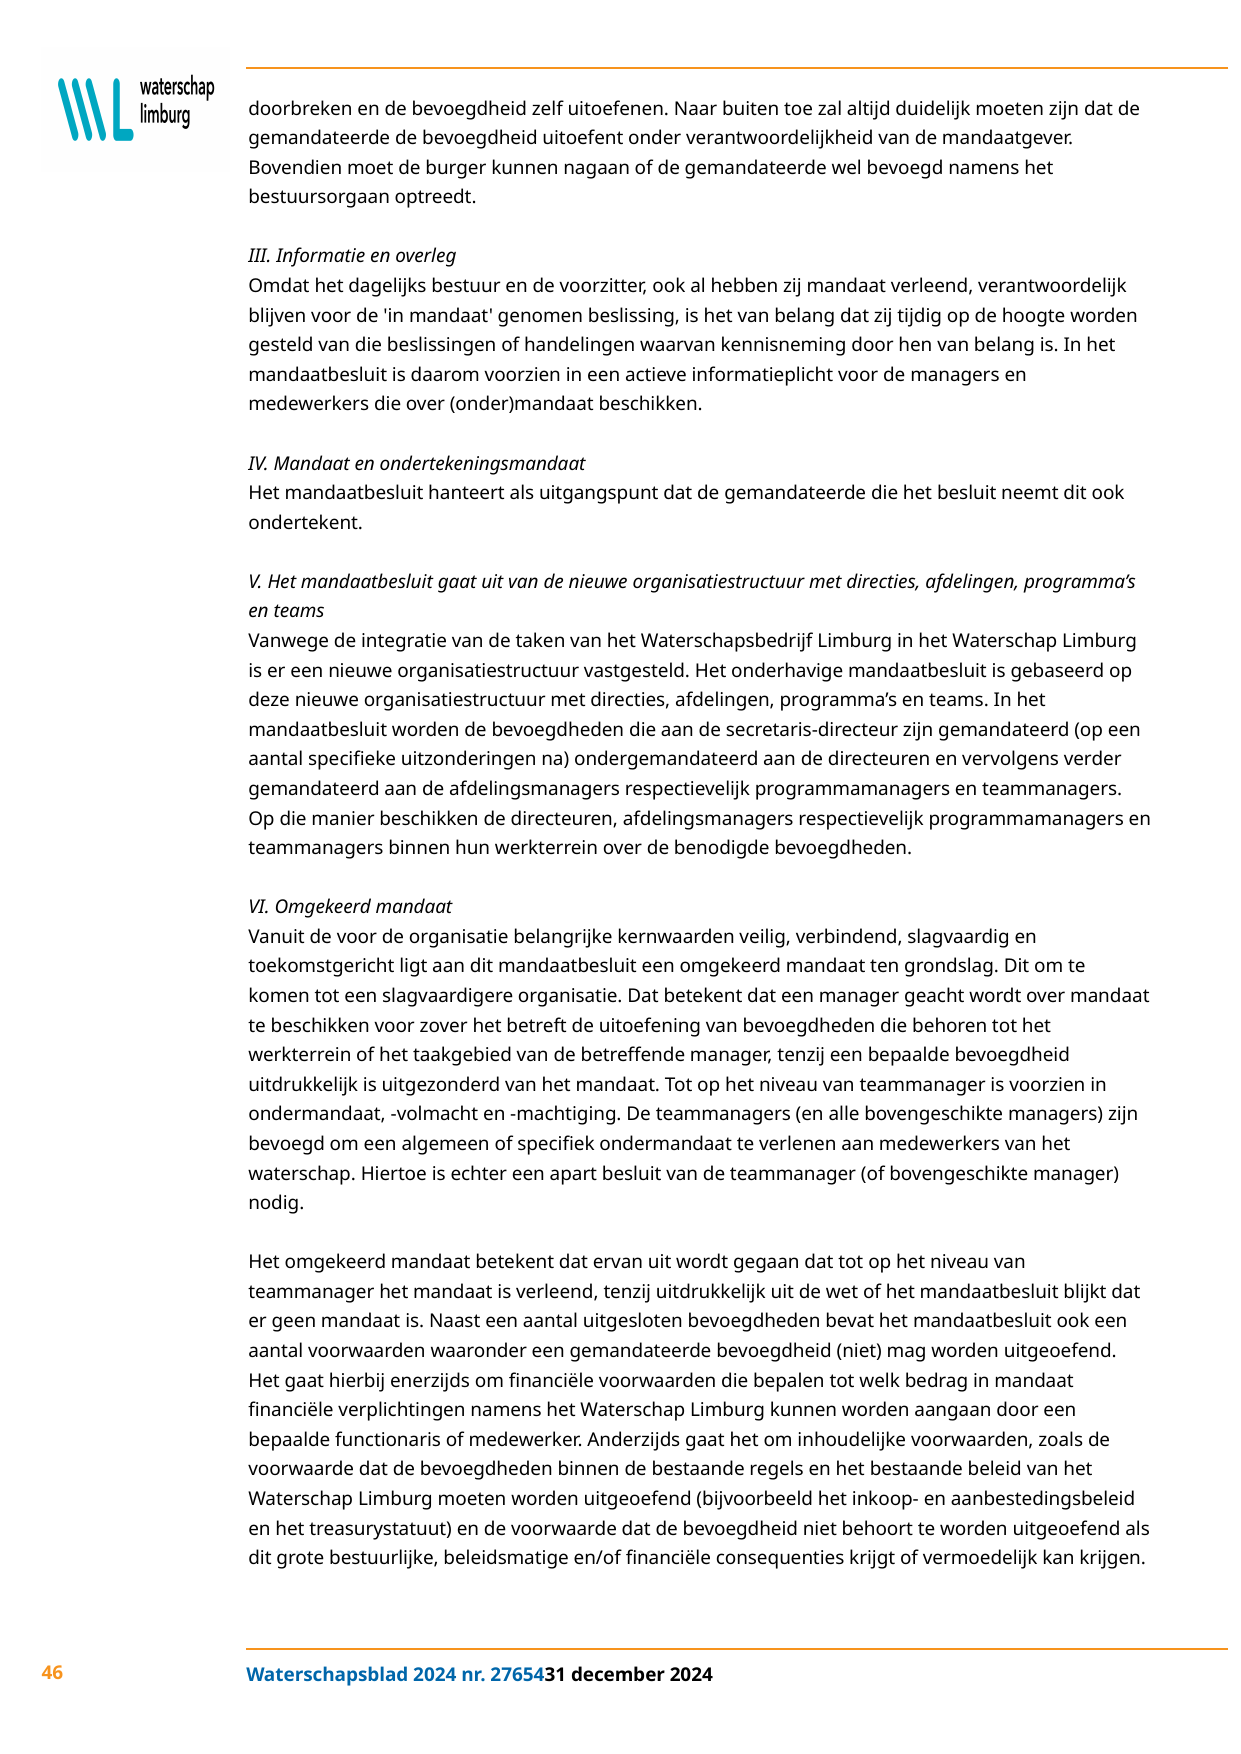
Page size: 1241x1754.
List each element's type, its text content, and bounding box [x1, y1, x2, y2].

text doorbreken en de bevoegdheid zelf uitoefenen. Naar buiten toe zal altijd duidelijk moeten zijn dat de gemandateerde de bevoegdheid uitoefent onder verantwoordelijkheid van de mandaatgever. Bovendien moet de burger kunnen nagaan of de gemandateerde wel bevoegd namens het bestuursorgaan optreedt. [248, 95, 1152, 209]
text IV. Mandaat en ondertekeningsmandaat [248, 450, 1152, 476]
text V. Het mandaatbesluit gaat uit van de nieuwe organisatiestructuur met directies, afdelingen, programma’s en teams [248, 568, 1152, 623]
text Het omgekeerd mandaat betekent dat ervan uit wordt gegaan dat tot op het niveau van teammanager het mandaat is verleend, tenzij uitdrukkelijk uit de wet of het mandaatbesluit blijkt dat er geen mandaat is. Naast een aantal uitgesloten bevoegdheden bevat het mandaatbesluit ook een aantal voorwaarden waaronder een gemandateerde bevoegdheid (niet) mag worden uitgeoefend. Het gaat hierbij enerzijds om financiële voorwaarden die bepalen tot welk bedrag in mandaat financiële verplichtingen namens het Waterschap Limburg kunnen worden aangaan door een bepaalde functionaris of medewerker. Anderzijds gaat het om inhoudelijke voorwaarden, zoals de voorwaarde dat de bevoegdheden binnen de bestaande regels en het bestaande beleid van het Waterschap Limburg moeten worden uitgeoefend (bijvoorbeeld het inkoop- en aanbestedingsbeleid en het treasurystatuut) en de voorwaarde dat de bevoegdheid niet behoort te worden uitgeoefend als dit grote bestuurlijke, beleidsmatige en/of financiële consequenties krijgt of vermoedelijk kan krijgen. [248, 1248, 1152, 1570]
text III. Informatie en overleg [248, 243, 1152, 268]
text Het mandaatbesluit hanteert als uitgangspunt dat de gemandateerde die het besluit neemt dit ook ondertekent. [248, 479, 1152, 535]
text Vanwege de integratie van de taken van het Waterschapsbedrijf Limburg in het Waterschap Limburg is er een nieuwe organisatiestructuur vastgesteld. Het onderhavige mandaatbesluit is gebaseerd op deze nieuwe organisatiestructuur met directies, afdelingen, programma’s en teams. In het mandaatbesluit worden de bevoegdheden die aan de secretaris-directeur zijn gemandateerd (op een aantal specifieke uitzonderingen na) ondergemandateerd aan de directeuren en vervolgens verder gemandateerd aan de afdelingsmanagers respectievelijk programmamanagers en teammanagers. Op die manier beschikken de directeuren, afdelingsmanagers respectievelijk programmamanagers en teammanagers binnen hun werkterrein over de benodigde bevoegdheden. [248, 627, 1152, 860]
picture [41, 47, 231, 172]
text Vanuit de voor de organisatie belangrijke kernwaarden veilig, verbindend, slagvaardig en toekomstgericht ligt aan dit mandaatbesluit een omgekeerd mandaat ten grondslag. Dit om te komen tot een slagvaardigere organisatie. Dat betekent dat een manager geacht wordt over mandaat te beschikken voor zover het betreft de uitoefening van bevoegdheden die behoren tot het werkterrein of het taakgebied van de betreffende manager, tenzij een bepaalde bevoegdheid uitdrukkelijk is uitgezonderd van het mandaat. Tot op het niveau van teammanager is voorzien in ondermandaat, -volmacht en -machtiging. De teammanagers (en alle bovengeschikte managers) zijn bevoegd om een algemeen of specifiek ondermandaat te verlenen aan medewerkers van het waterschap. Hiertoe is echter een apart besluit van de teammanager (of bovengeschikte manager) nodig. [248, 923, 1152, 1215]
text Omdat het dagelijks bestuur en de voorzitter, ook al hebben zij mandaat verleend, verantwoordelijk blijven voor de 'in mandaat' genomen beslissing, is het van belang dat zij tijdig op de hoogte worden gesteld van die beslissingen of handelingen waarvan kennisneming door hen van belang is. In het mandaatbesluit is daarom voorzien in een actieve informatieplicht voor de managers en medewerkers die over (onder)mandaat beschikken. [248, 272, 1152, 416]
text VI. Omgekeerd mandaat [248, 893, 1152, 919]
